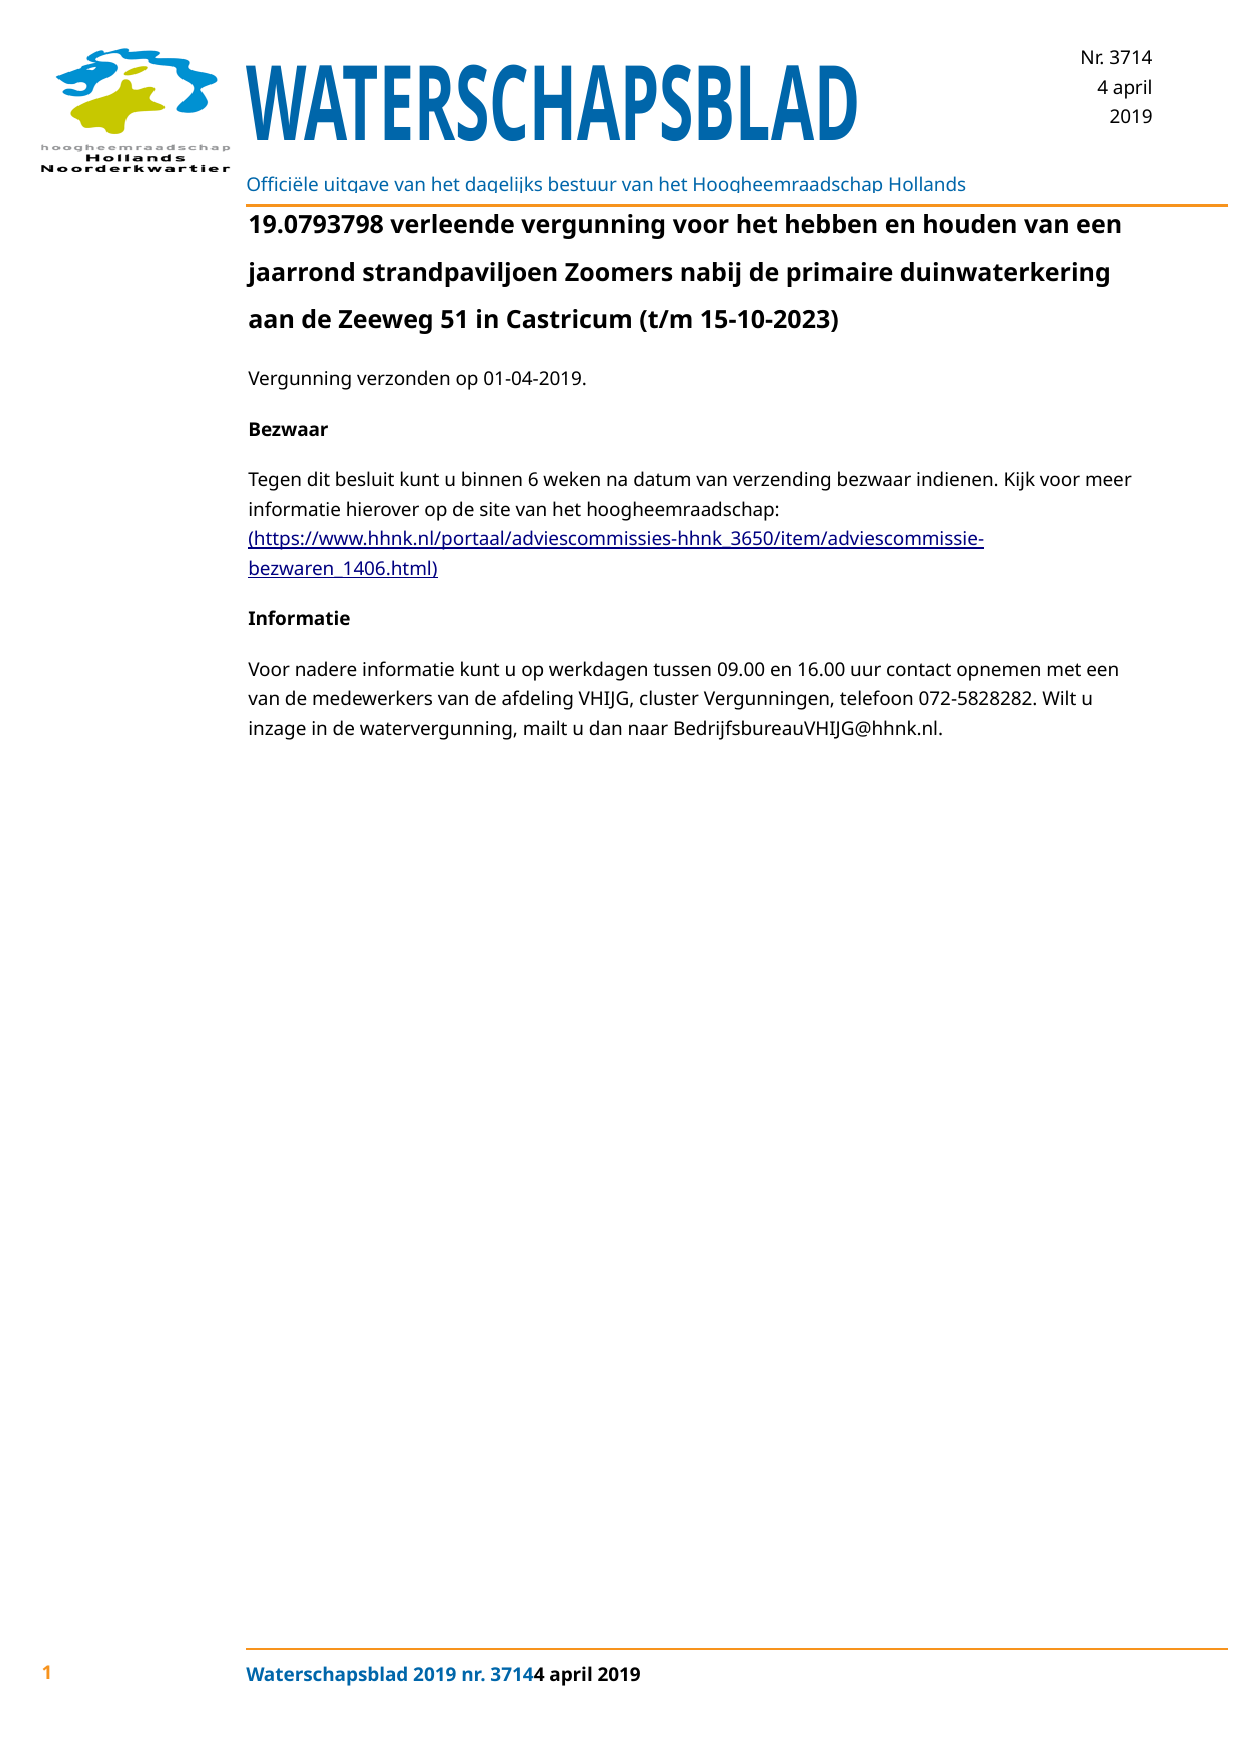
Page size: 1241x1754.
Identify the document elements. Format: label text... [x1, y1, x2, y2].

text Voor nadere informatie kunt u op werkdagen tussen 09.00 en 16.00 uur contact opnemen met een van de medewerkers van de afdeling VHIJG, cluster Vergunningen, telefoon 072-5828282. Wilt u inzage in de watervergunning, mailt u dan naar BedrijfsbureauVHIJG@hhnk.nl. [248, 656, 1152, 741]
text Vergunning verzonden op 01-04-2019. [248, 366, 1152, 391]
text Tegen dit besluit kunt u binnen 6 weken na datum van verzending bezwaar indienen. Kijk voor meer informatie hierover op de site van het hoogheemraadschap: (https://www.hhnk.nl/portaal/adviescommissies-hhnk_3650/item/adviescommissie-bezwaren_1406.html) [248, 466, 1152, 581]
text Informatie [248, 606, 1152, 631]
text 19.0793798 verleende vergunning voor het hebben en houden van een jaarrond strandpaviljoen Zoomers nabij de primaire duinwaterkering aan de Zeeweg 51 in Castricum (t/m 15-10-2023) [248, 207, 1152, 336]
picture [41, 47, 231, 172]
text Bezwaar [248, 416, 1152, 442]
